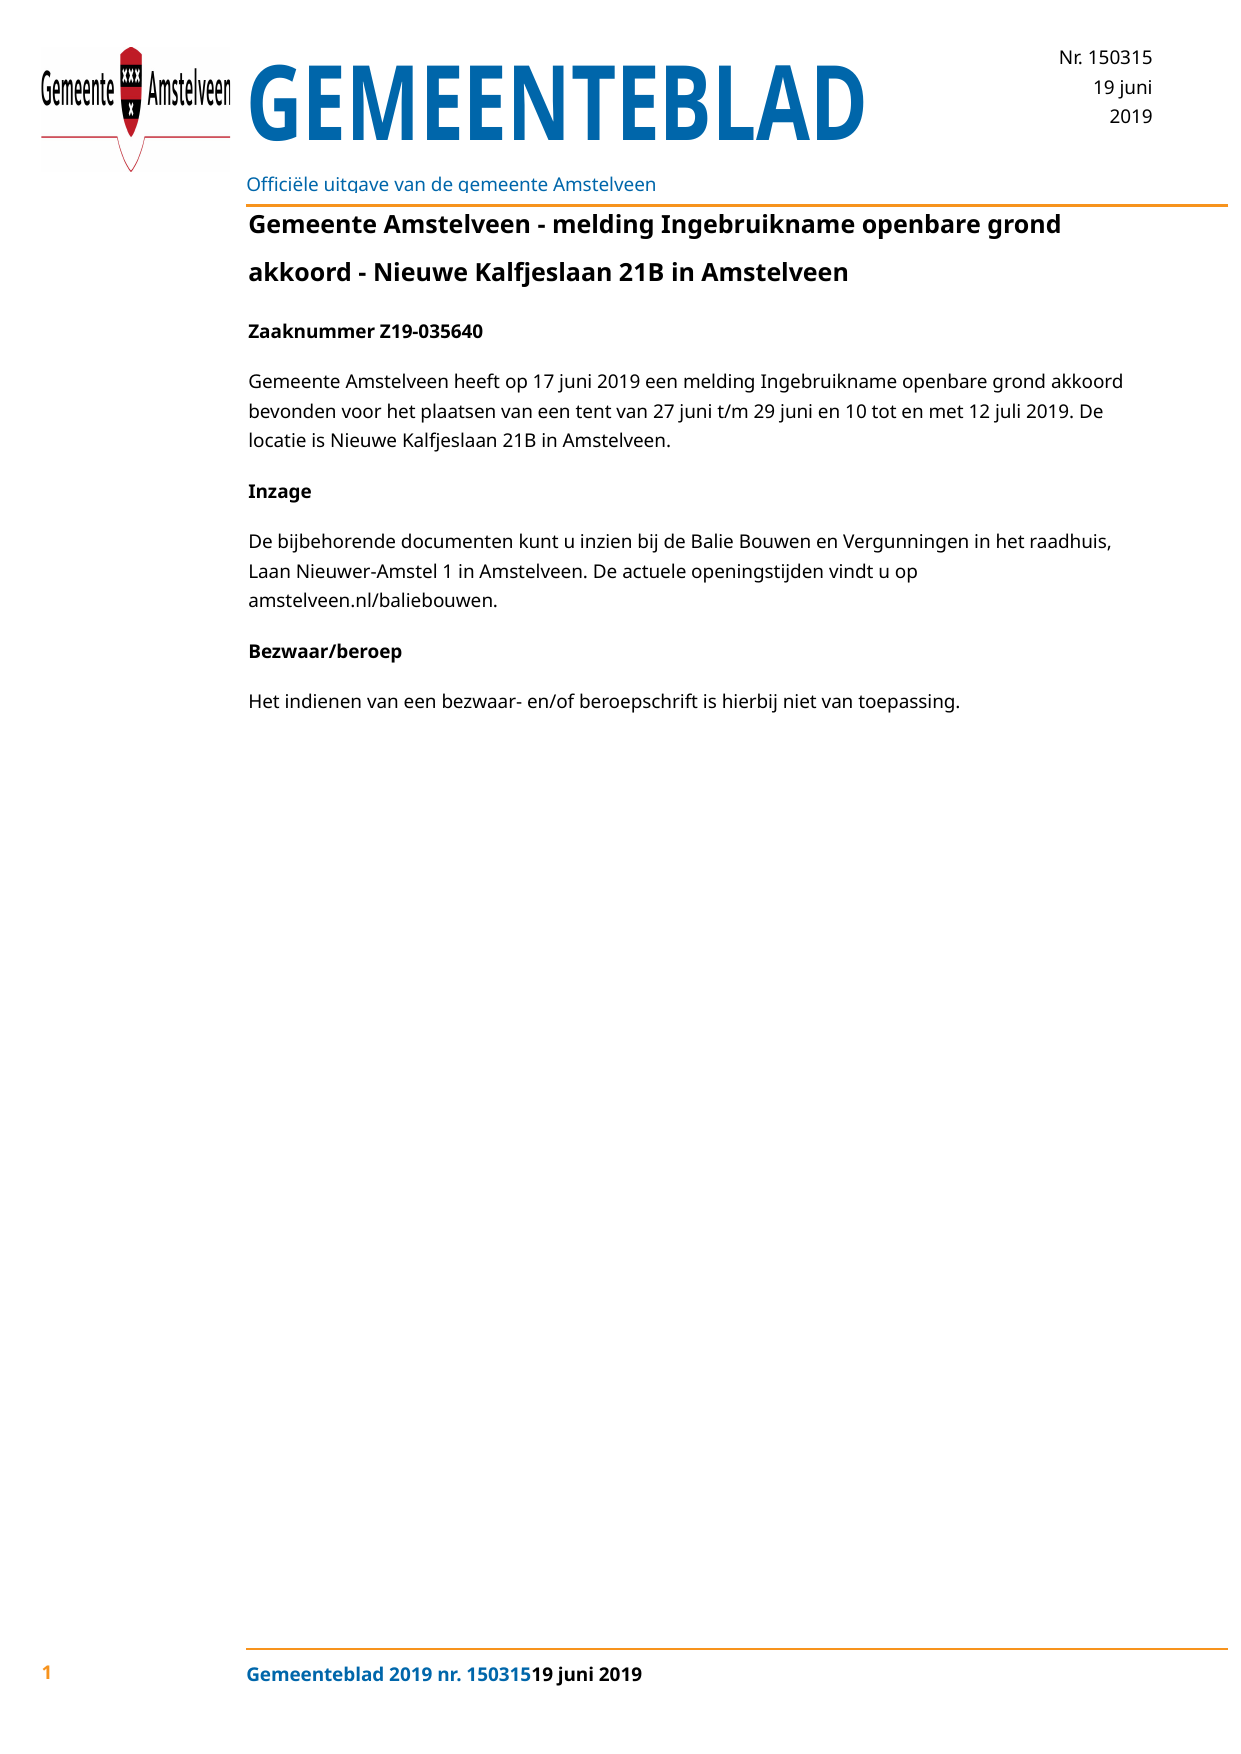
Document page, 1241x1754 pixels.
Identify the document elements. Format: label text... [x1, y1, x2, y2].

text De bijbehorende documenten kunt u inzien bij de Balie Bouwen en Vergunningen in het raadhuis, Laan Nieuwer-Amstel 1 in Amstelveen. De actuele openingstijden vindt u op amstelveen.nl/baliebouwen. [248, 528, 1152, 613]
text Bezwaar/beroep [248, 638, 1152, 664]
text Het indienen van een bezwaar- en/of beroepschrift is hierbij niet van toepassing. [248, 688, 1152, 714]
text Gemeente Amstelveen - melding Ingebruikname openbare grond akkoord - Nieuwe Kalfjeslaan 21B in Amstelveen [248, 207, 1152, 288]
text Inzage [248, 478, 1152, 504]
text Zaaknummer Z19-035640 [248, 318, 1152, 344]
text Gemeente Amstelveen heeft op 17 juni 2019 een melding Ingebruikname openbare grond akkoord bevonden voor het plaatsen van een tent van 27 juni t/m 29 juni en 10 tot en met 12 juli 2019. De locatie is Nieuwe Kalfjeslaan 21B in Amstelveen. [248, 368, 1152, 453]
picture [41, 47, 231, 172]
